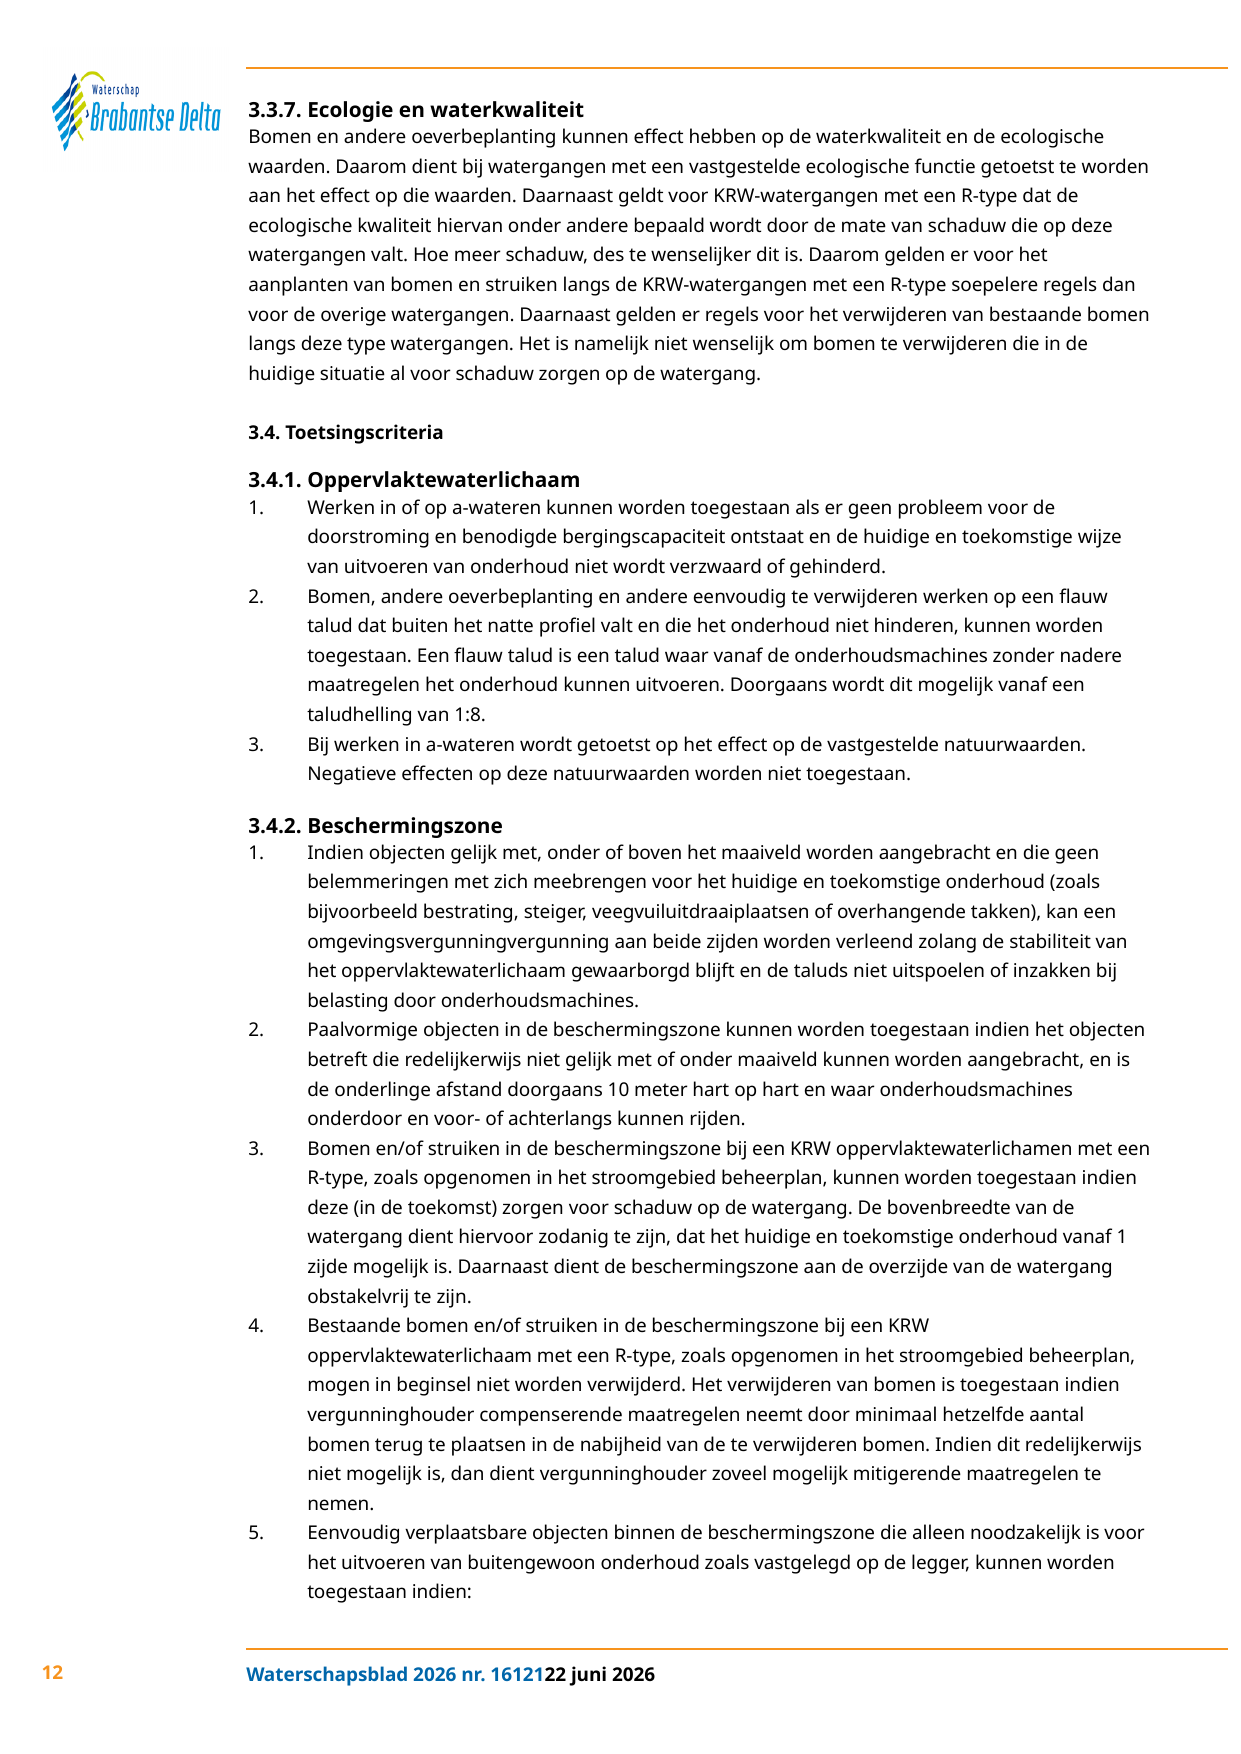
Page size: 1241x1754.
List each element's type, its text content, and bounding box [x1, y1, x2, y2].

list Bomen en/of struiken in de beschermingszone bij een KRW oppervlaktewaterlichamen met een R-type, zoals opgenomen in het stroomgebied beheerplan, kunnen worden toegestaan indien deze (in de toekomst) zorgen voor schaduw op de watergang. De bovenbreedte van de watergang dient hiervoor zodanig te zijn, dat het huidige en toekomstige onderhoud vanaf 1 zijde mogelijk is. Daarnaast dient de beschermingszone aan de overzijde van de watergang obstakelvrij te zijn. [248, 1135, 1152, 1309]
list Paalvormige objecten in de beschermingszone kunnen worden toegestaan indien het objecten betreft die redelijkerwijs niet gelijk met of onder maaiveld kunnen worden aangebracht, en is de onderlinge afstand doorgaans 10 meter hart op hart en waar onderhoudsmachines onderdoor en voor- of achterlangs kunnen rijden. [248, 1017, 1152, 1131]
list Bomen, andere oeverbeplanting en andere eenvoudig te verwijderen werken op een flauw talud dat buiten het natte profiel valt en die het onderhoud niet hinderen, kunnen worden toegestaan. Een flauw talud is een talud waar vanaf de onderhoudsmachines zonder nadere maatregelen het onderhoud kunnen uitvoeren. Doorgaans wordt dit mogelijk vanaf een taludhelling van 1:8. [248, 583, 1152, 727]
text 3.3.7. Ecologie en waterkwaliteit [248, 95, 1152, 123]
picture [41, 47, 231, 172]
text Bomen en andere oeverbeplanting kunnen effect hebben op de waterkwaliteit en de ecologische waarden. Daarom dient bij watergangen met een vastgestelde ecologische functie getoetst te worden aan het effect op die waarden. Daarnaast geldt voor KRW-watergangen met een R-type dat de ecologische kwaliteit hiervan onder andere bepaald wordt door de mate van schaduw die op deze watergangen valt. Hoe meer schaduw, des te wenselijker dit is. Daarom gelden er voor het aanplanten van bomen en struiken langs de KRW-watergangen met een R-type soepelere regels dan voor de overige watergangen. Daarnaast gelden er regels voor het verwijderen van bestaande bomen langs deze type watergangen. Het is namelijk niet wenselijk om bomen te verwijderen die in de huidige situatie al voor schaduw zorgen op de watergang. [248, 123, 1152, 386]
text 3.4. Toetsingscriteria [248, 419, 1152, 445]
list Bestaande bomen en/of struiken in de beschermingszone bij een KRW oppervlaktewaterlichaam met een R-type, zoals opgenomen in het stroomgebied beheerplan, mogen in beginsel niet worden verwijderd. Het verwijderen van bomen is toegestaan indien vergunninghouder compenserende maatregelen neemt door minimaal hetzelfde aantal bomen terug te plaatsen in de nabijheid van de te verwijderen bomen. Indien dit redelijkerwijs niet mogelijk is, dan dient vergunninghouder zoveel mogelijk mitigerende maatregelen te nemen. [248, 1312, 1152, 1516]
text 3.4.1. Oppervlaktewaterlichaam [248, 466, 1152, 494]
list Bij werken in a-wateren wordt getoetst op het effect op de vastgestelde natuurwaarden. Negatieve effecten op deze natuurwaarden worden niet toegestaan. [248, 731, 1152, 786]
text 3.4.2. Beschermingszone [248, 811, 1152, 839]
list Eenvoudig verplaatsbare objecten binnen de beschermingszone die alleen noodzakelijk is voor het uitvoeren van buitengewoon onderhoud zoals vastgelegd op de legger, kunnen worden toegestaan indien: [248, 1519, 1152, 1604]
list Werken in of op a-wateren kunnen worden toegestaan als er geen probleem voor de doorstroming en benodigde bergingscapaciteit ontstaat en de huidige en toekomstige wijze van uitvoeren van onderhoud niet wordt verzwaard of gehinderd. [248, 494, 1152, 579]
list Indien objecten gelijk met, onder of boven het maaiveld worden aangebracht en die geen belemmeringen met zich meebrengen voor het huidige en toekomstige onderhoud (zoals bijvoorbeeld bestrating, steiger, veegvuiluitdraaiplaatsen of overhangende takken), kan een omgevingsvergunningvergunning aan beide zijden worden verleend zolang de stabiliteit van het oppervlaktewaterlichaam gewaarborgd blijft en de taluds niet uitspoelen of inzakken bij belasting door onderhoudsmachines. [248, 839, 1152, 1013]
